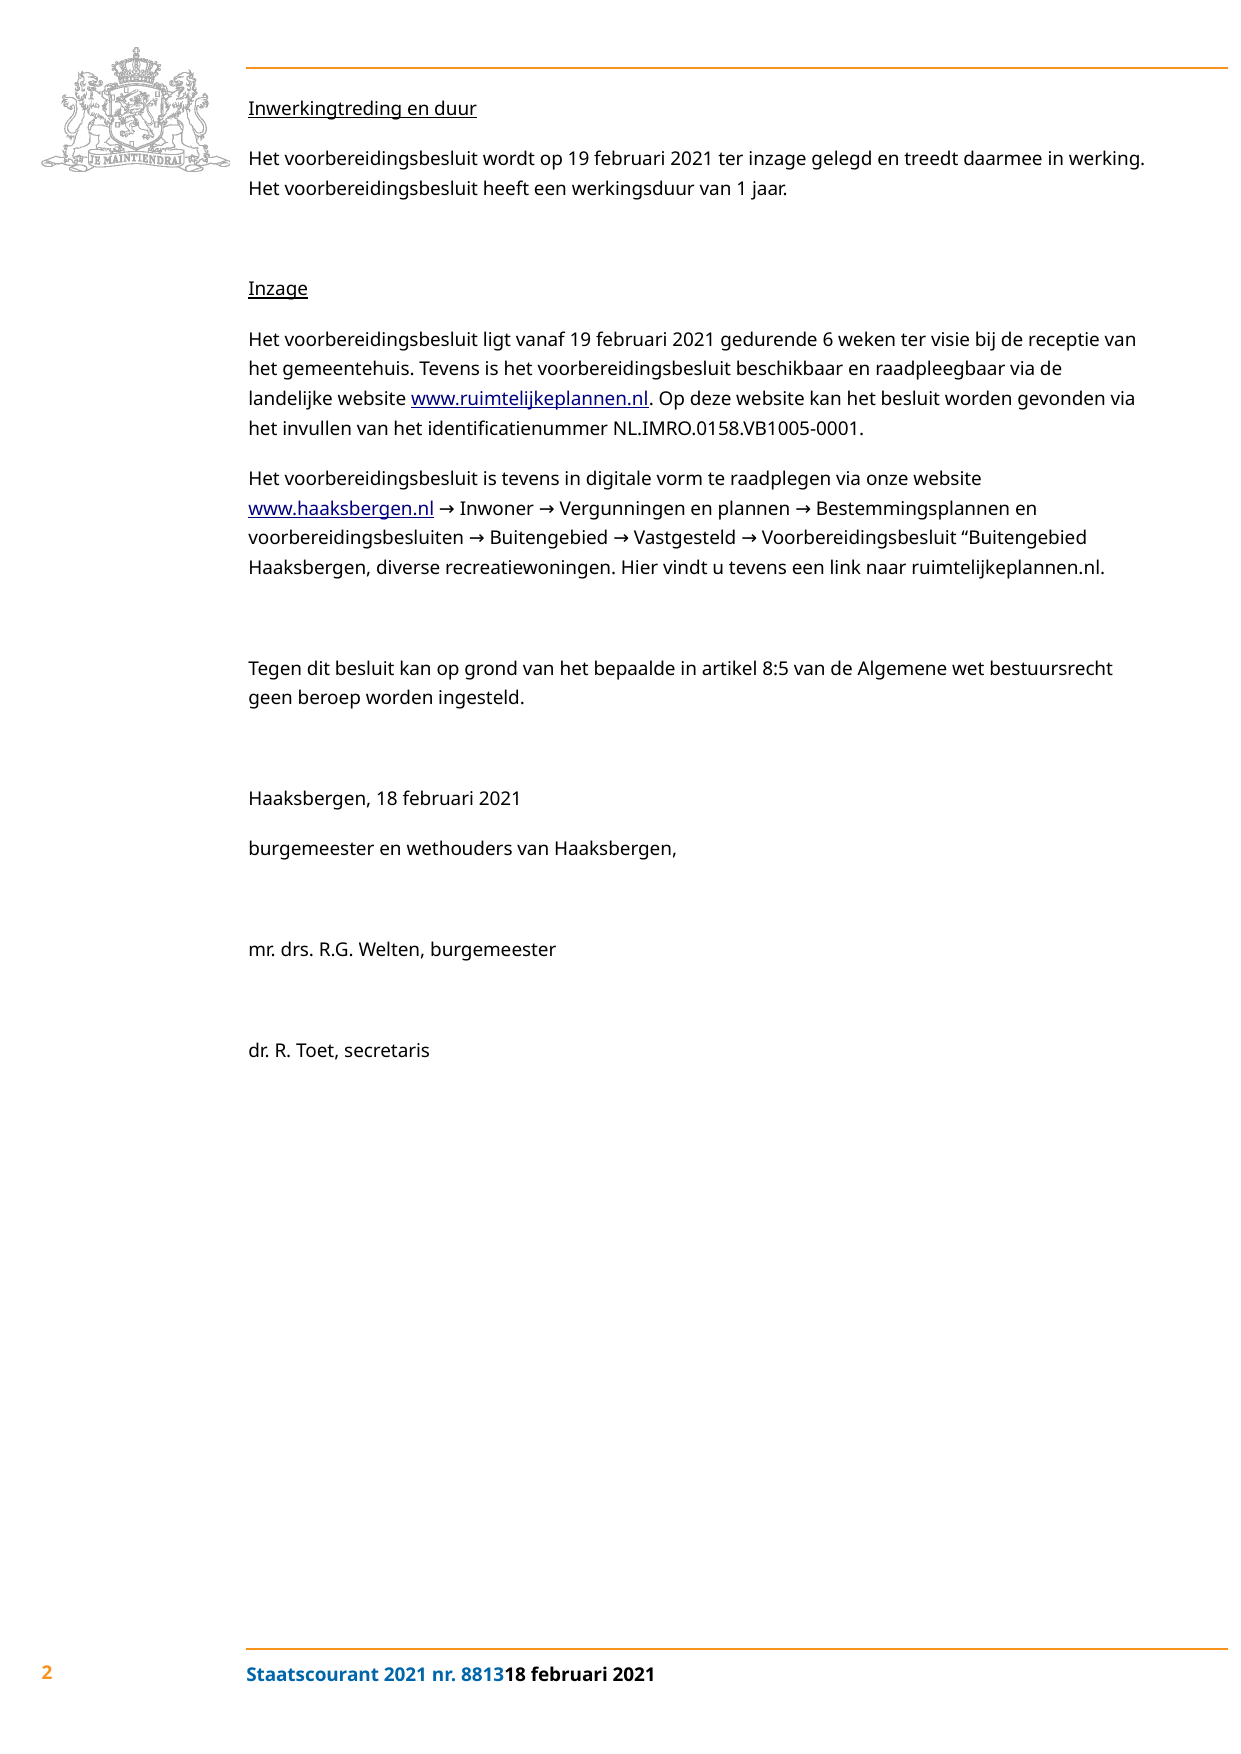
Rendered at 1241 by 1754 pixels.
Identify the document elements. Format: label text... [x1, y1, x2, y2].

text burgemeester en wethouders van Haaksbergen, [248, 836, 1152, 861]
text Het voorbereidingsbesluit is tevens in digitale vorm te raadplegen via onze website www.haaksbergen.nl → Inwoner → Vergunningen en plannen → Bestemmingsplannen en voorbereidingsbesluiten → Buitengebied → Vastgesteld → Voorbereidingsbesluit “Buitengebied Haaksbergen, diverse recreatiewoningen. Hier vindt u tevens een link naar ruimtelijkeplannen.nl. [248, 465, 1152, 580]
text Het voorbereidingsbesluit wordt op 19 februari 2021 ter inzage gelegd en treedt daarmee in werking. Het voorbereidingsbesluit heeft een werkingsduur van 1 jaar. [248, 145, 1152, 201]
picture [41, 47, 231, 172]
text Tegen dit besluit kan op grond van het bepaalde in artikel 8:5 van de Algemene wet bestuursrecht geen beroep worden ingesteld. [248, 655, 1152, 710]
text Haaksbergen, 18 februari 2021 [248, 785, 1152, 811]
text dr. R. Toet, secretaris [248, 1037, 1152, 1063]
text mr. drs. R.G. Welten, burgemeester [248, 936, 1152, 962]
text Het voorbereidingsbesluit ligt vanaf 19 februari 2021 gedurende 6 weken ter visie bij de receptie van het gemeentehuis. Tevens is het voorbereidingsbesluit beschikbaar en raadpleegbaar via de landelijke website www.ruimtelijkeplannen.nl. Op deze website kan het besluit worden gevonden via het invullen van het identificatienummer NL.IMRO.0158.VB1005-0001. [248, 326, 1152, 441]
text Inwerkingtreding en duur [248, 95, 1152, 121]
text Inzage [248, 276, 1152, 301]
